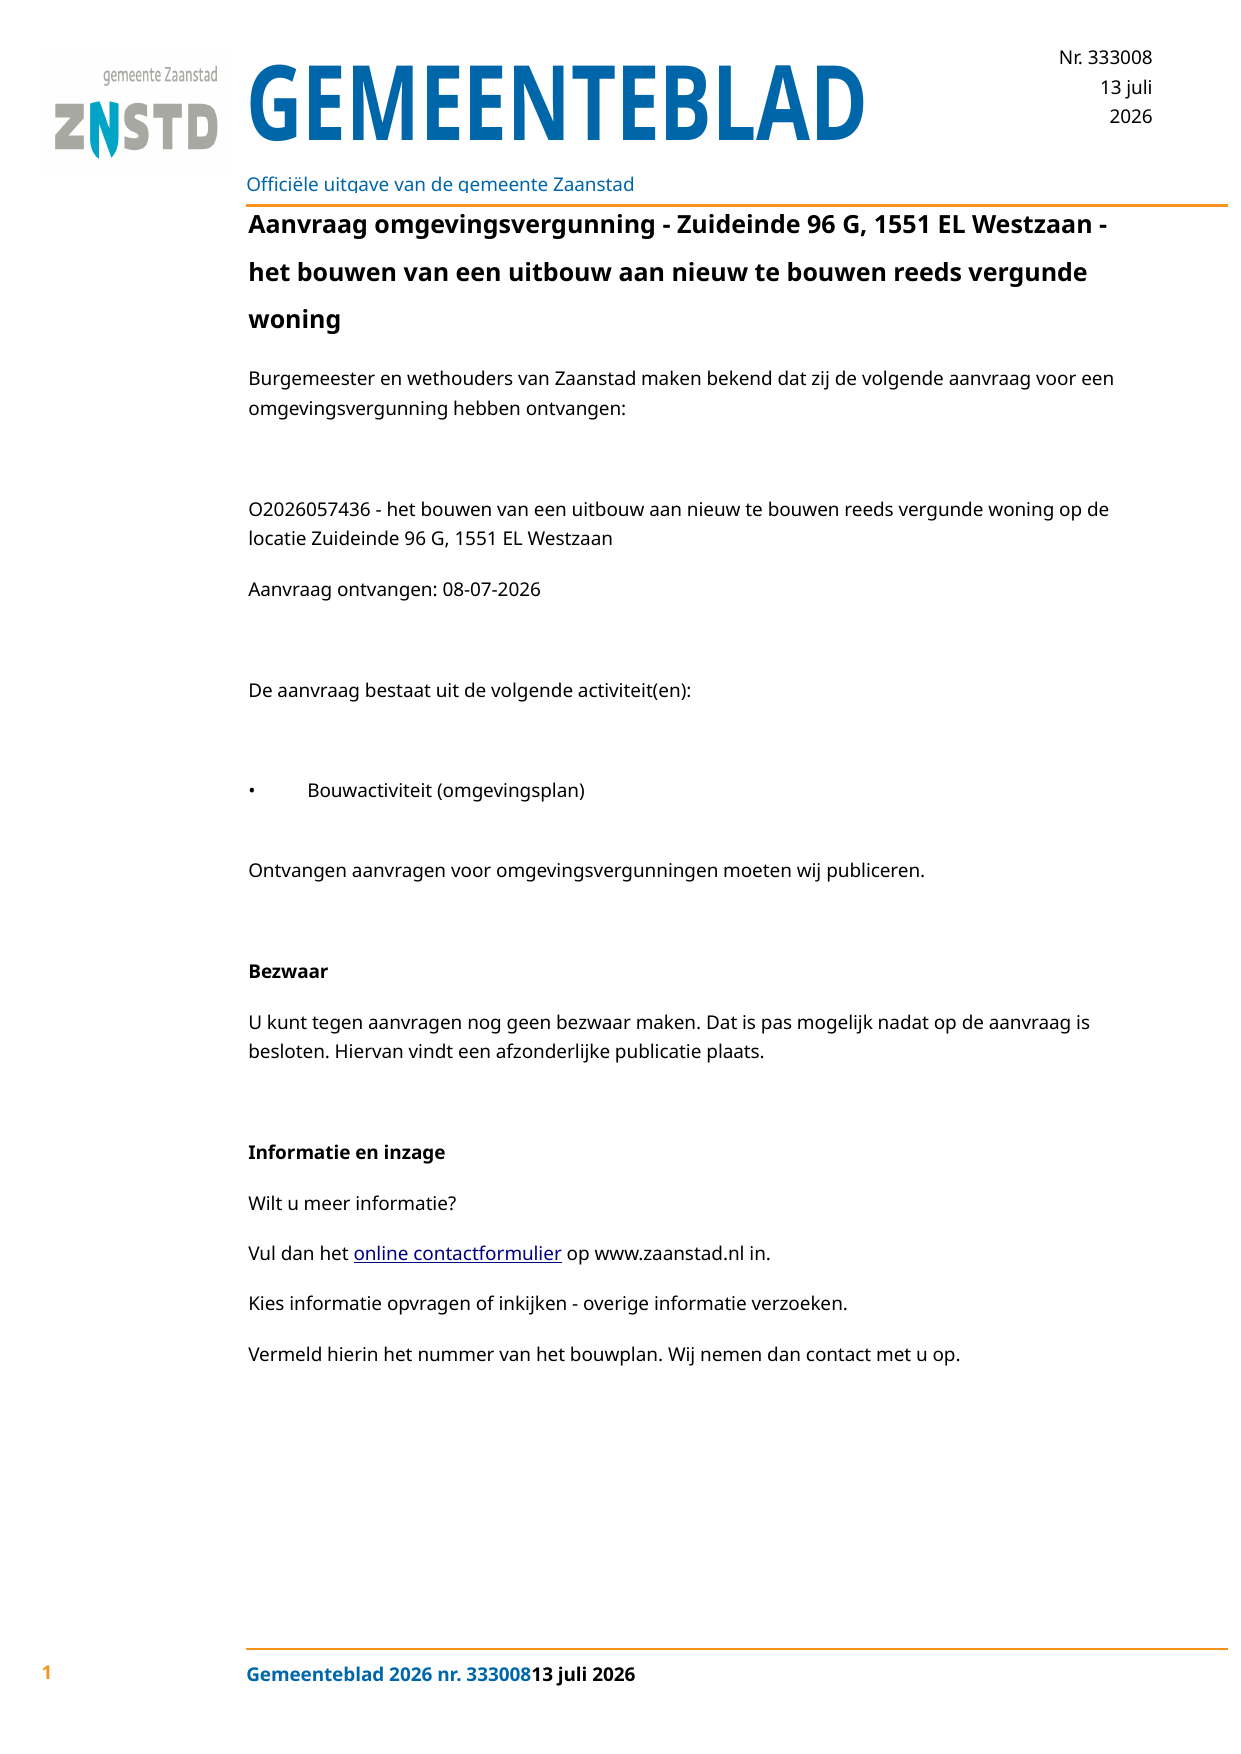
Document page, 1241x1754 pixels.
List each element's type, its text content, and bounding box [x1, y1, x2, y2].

text Wilt u meer informatie? [248, 1190, 1152, 1215]
text O2026057436 - het bouwen van een uitbouw aan nieuw te bouwen reeds vergunde woning op de locatie Zuideinde 96 G, 1551 EL Westzaan [248, 496, 1152, 551]
text Informatie en inzage [248, 1139, 1152, 1165]
text Aanvraag omgevingsvergunning - Zuideinde 96 G, 1551 EL Westzaan - het bouwen van een uitbouw aan nieuw te bouwen reeds vergunde woning [248, 207, 1152, 336]
text Vermeld hierin het nummer van het bouwplan. Wij nemen dan contact met u op. [248, 1341, 1152, 1367]
text Burgemeester en wethouders van Zaanstad maken bekend dat zij de volgende aanvraag voor een omgevingsvergunning hebben ontvangen: [248, 366, 1152, 421]
text Aanvraag ontvangen: 08-07-2026 [248, 576, 1152, 602]
text De aanvraag bestaat uit de volgende activiteit(en): [248, 677, 1152, 702]
text Kies informatie opvragen of inkijken - overige informatie verzoeken. [248, 1291, 1152, 1316]
text U kunt tegen aanvragen nog geen bezwaar maken. Dat is pas mogelijk nadat op de aanvraag is besloten. Hiervan vindt een afzonderlijke publicatie plaats. [248, 1009, 1152, 1064]
text Ontvangen aanvragen voor omgevingsvergunningen moeten wij publiceren. [248, 858, 1152, 883]
text Bezwaar [248, 958, 1152, 984]
picture [41, 47, 231, 172]
text Vul dan het online contactformulier op www.zaanstad.nl in. [248, 1240, 1152, 1266]
list Bouwactiviteit (omgevingsplan) [248, 778, 1152, 803]
